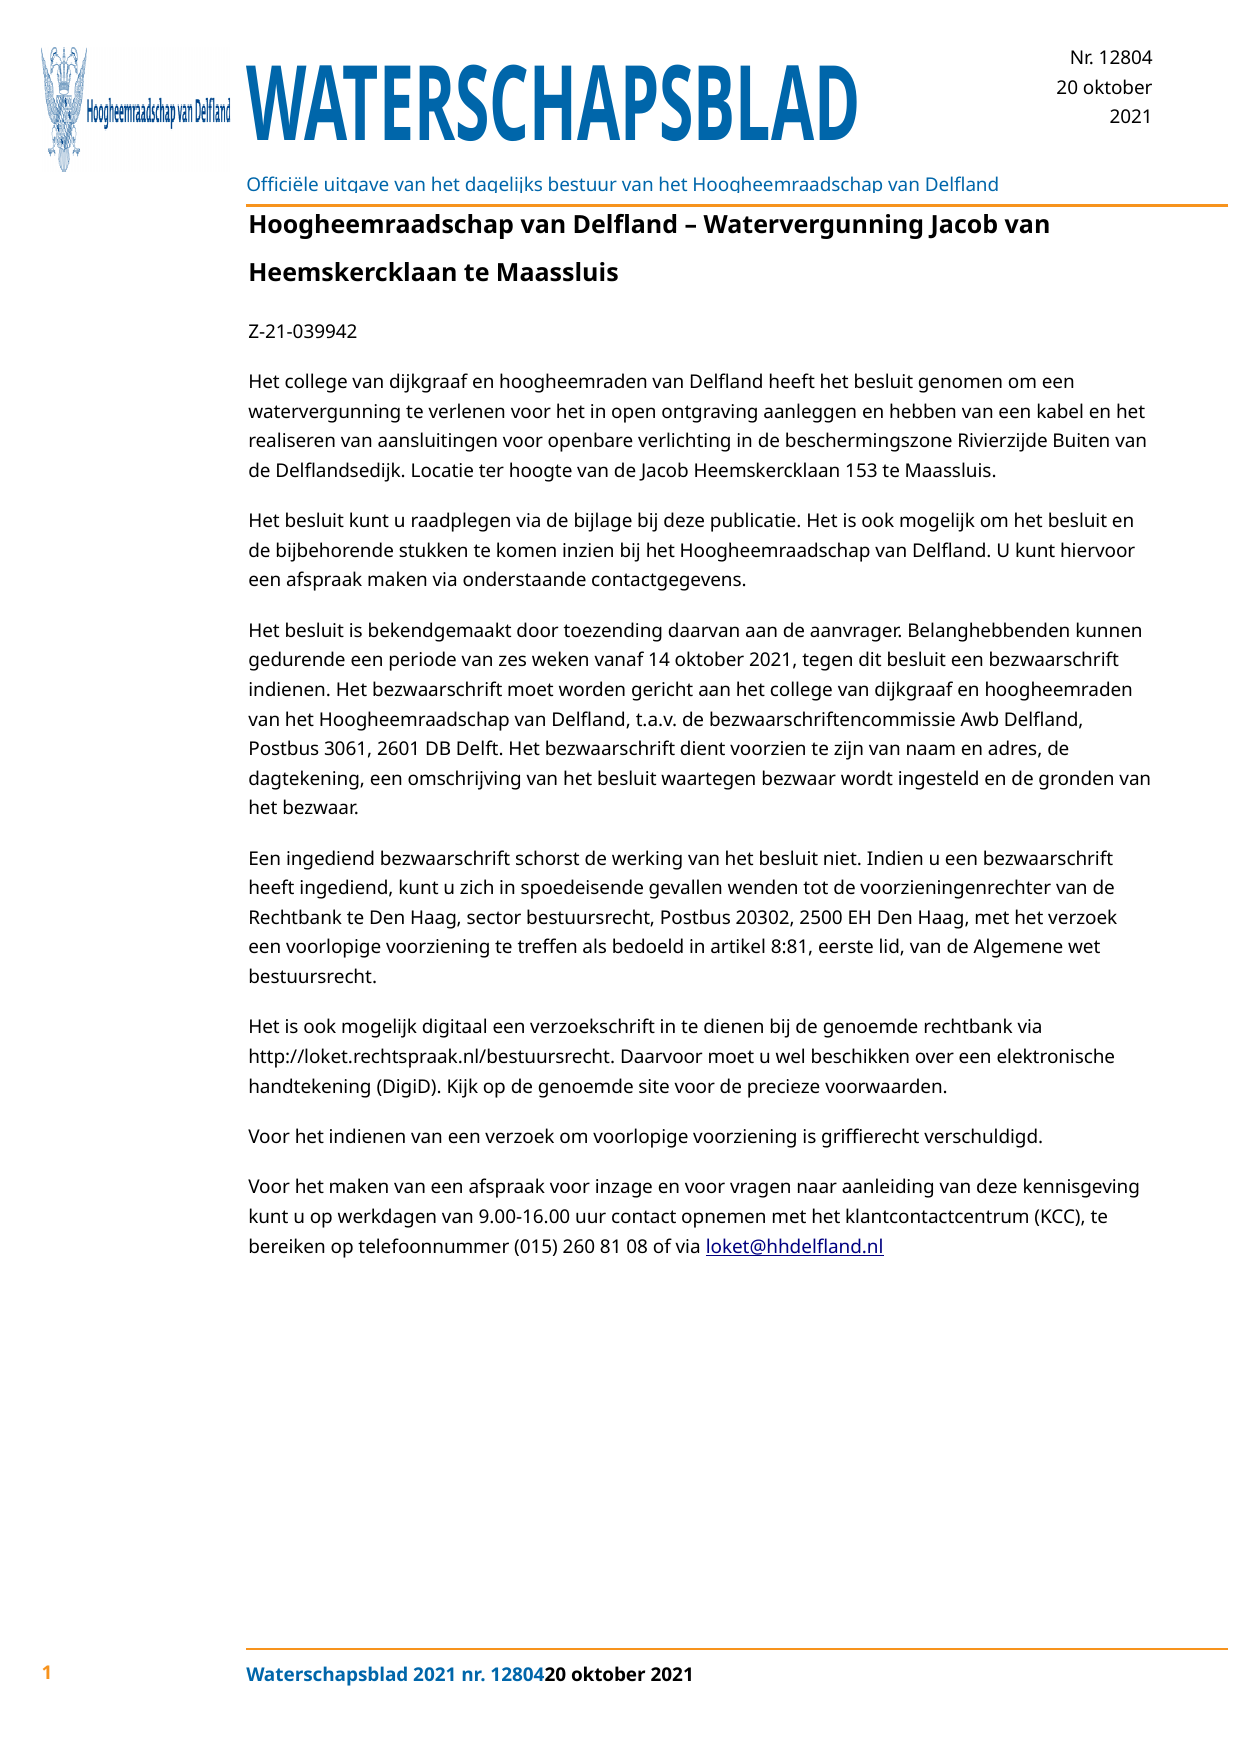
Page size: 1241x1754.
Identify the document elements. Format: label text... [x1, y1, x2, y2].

text Z-21-039942 [248, 318, 1152, 344]
text Het is ook mogelijk digitaal een verzoekschrift in te dienen bij de genoemde rechtbank via http://loket.rechtspraak.nl/bestuursrecht. Daarvoor moet u wel beschikken over een elektronische handtekening (DigiD). Kijk op de genoemde site voor de precieze voorwaarden. [248, 1014, 1152, 1099]
text Voor het maken van een afspraak voor inzage en voor vragen naar aanleiding van deze kennisgeving kunt u op werkdagen van 9.00-16.00 uur contact opnemen met het klantcontactcentrum (KCC), te bereiken op telefoonnummer (015) 260 81 08 of via loket@hhdelfland.nl [248, 1174, 1152, 1259]
text Hoogheemraadschap van Delfland – Watervergunning Jacob van Heemskercklaan te Maassluis [248, 207, 1152, 288]
text Een ingediend bezwaarschrift schorst de werking van het besluit niet. Indien u een bezwaarschrift heeft ingediend, kunt u zich in spoedeisende gevallen wenden tot de voorzieningenrechter van de Rechtbank te Den Haag, sector bestuursrecht, Postbus 20302, 2500 EH Den Haag, met het verzoek een voorlopige voorziening te treffen als bedoeld in artikel 8:81, eerste lid, van de Algemene wet bestuursrecht. [248, 845, 1152, 989]
picture [41, 47, 231, 172]
text Voor het indienen van een verzoek om voorlopige voorziening is griffierecht verschuldigd. [248, 1123, 1152, 1149]
text Het besluit is bekendgemaakt door toezending daarvan aan de aanvrager. Belanghebbenden kunnen gedurende een periode van zes weken vanaf 14 oktober 2021, tegen dit besluit een bezwaarschrift indienen. Het bezwaarschrift moet worden gericht aan het college van dijkgraaf en hoogheemraden van het Hoogheemraadschap van Delfland, t.a.v. de bezwaarschriftencommissie Awb Delfland, Postbus 3061, 2601 DB Delft. Het bezwaarschrift dient voorzien te zijn van naam en adres, de dagtekening, een omschrijving van het besluit waartegen bezwaar wordt ingesteld en de gronden van het bezwaar. [248, 617, 1152, 820]
text Het college van dijkgraaf en hoogheemraden van Delfland heeft het besluit genomen om een watervergunning te verlenen voor het in open ontgraving aanleggen en hebben van een kabel en het realiseren van aansluitingen voor openbare verlichting in de beschermingszone Rivierzijde Buiten van de Delflandsedijk. Locatie ter hoogte van de Jacob Heemskercklaan 153 te Maassluis. [248, 368, 1152, 483]
text Het besluit kunt u raadplegen via de bijlage bij deze publicatie. Het is ook mogelijk om het besluit en de bijbehorende stukken te komen inzien bij het Hoogheemraadschap van Delfland. U kunt hiervoor een afspraak maken via onderstaande contactgegevens. [248, 507, 1152, 592]
